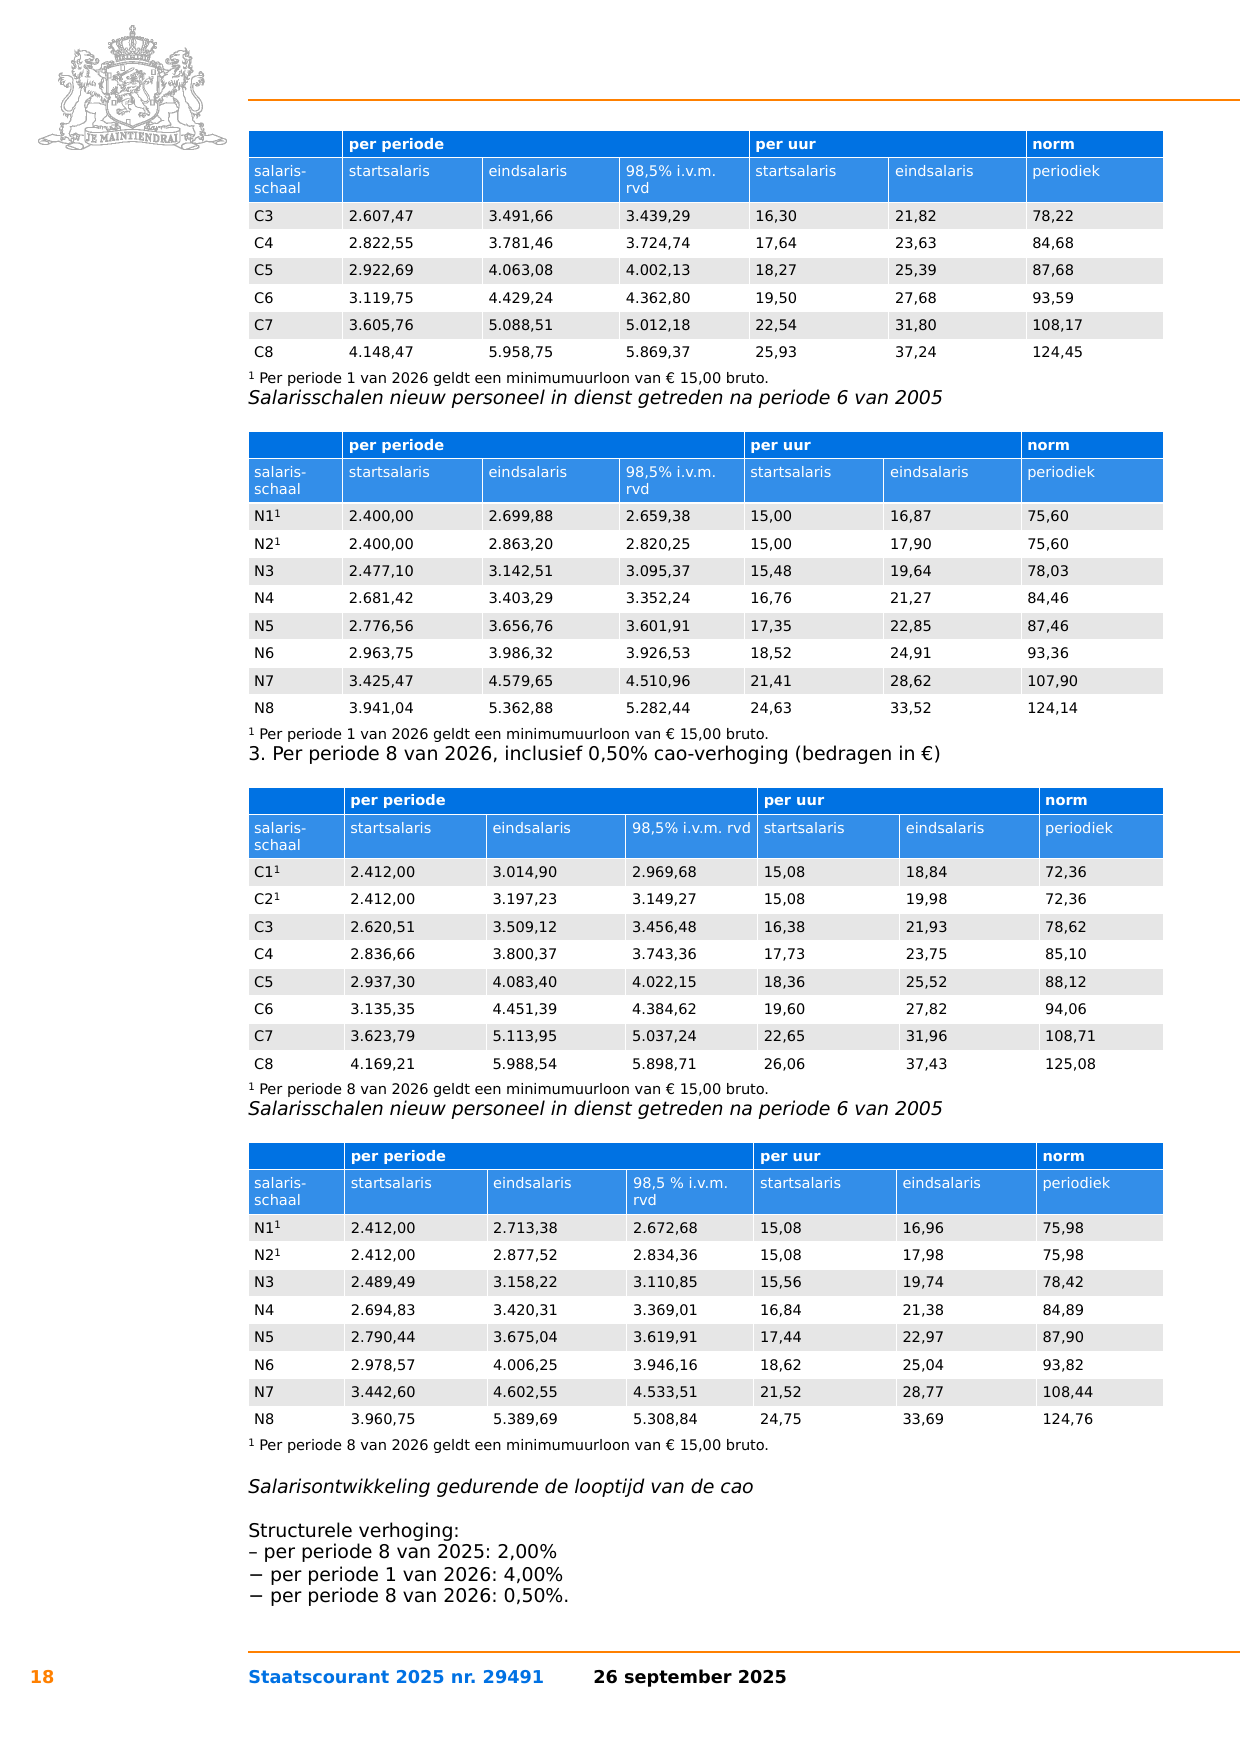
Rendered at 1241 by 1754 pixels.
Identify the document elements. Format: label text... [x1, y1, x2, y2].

table_cell 87,90 [1037, 1324, 1163, 1351]
table_cell 3.946,16 [627, 1352, 753, 1378]
table_cell 31,80 [889, 312, 1026, 339]
text − per periode 1 van 2026: 4,00% [248, 1563, 1163, 1585]
table_cell 98,5 % i.v.m. rvd [627, 1170, 753, 1214]
table_cell 4.169,21 [345, 1051, 486, 1077]
table_cell N7 [249, 1379, 344, 1406]
text 3. Per periode 8 van 2026, inclusief 0,50% cao-verhoging (bedragen in €) [248, 742, 1163, 764]
table_cell 78,42 [1037, 1270, 1163, 1296]
table_cell 72,36 [1040, 887, 1163, 913]
table_cell 2.836,66 [345, 941, 486, 968]
table_cell 84,68 [1027, 230, 1163, 256]
table_cell eindsalaris [884, 459, 1021, 502]
table_cell 4.451,39 [487, 996, 625, 1022]
table_cell 22,54 [750, 312, 888, 339]
table_cell 125,08 [1040, 1051, 1163, 1077]
table_cell 15,08 [758, 887, 899, 913]
table_cell 2.790,44 [345, 1324, 487, 1351]
table_cell 2.412,00 [345, 1242, 487, 1268]
table_cell 5.869,37 [620, 340, 749, 366]
table_cell 21,38 [897, 1297, 1036, 1323]
table_cell salaris-schaal [249, 459, 342, 502]
table_cell 3.986,32 [483, 641, 619, 667]
table_header per periode [345, 1143, 753, 1169]
table_cell N11 [249, 1215, 344, 1241]
table_cell 1 Per periode 8 van 2026 geldt een minimumuurloon van € 15,00 bruto. [248, 1434, 1163, 1454]
table_cell 107,90 [1022, 668, 1163, 694]
table_cell 75,60 [1022, 504, 1163, 530]
table_cell 2.412,00 [345, 887, 486, 913]
table_cell C8 [249, 340, 342, 366]
table_cell 15,08 [754, 1215, 896, 1241]
table_cell 2.620,51 [345, 914, 486, 940]
table_cell 3.158,22 [488, 1270, 626, 1296]
table_cell C11 [249, 859, 344, 886]
table_cell startsalaris [745, 459, 883, 502]
table_cell eindsalaris [483, 459, 619, 502]
table_cell 2.863,20 [483, 531, 619, 557]
table_cell 4.002,13 [620, 258, 749, 284]
table_cell C5 [249, 969, 344, 995]
table_cell 23,63 [889, 230, 1026, 256]
table_cell 4.148,47 [343, 340, 482, 366]
table_cell 87,46 [1022, 613, 1163, 639]
table_header per periode [343, 131, 749, 157]
table_cell 85,10 [1040, 941, 1163, 968]
table_cell C7 [249, 312, 342, 339]
table_cell 24,91 [884, 641, 1021, 667]
table_cell N5 [249, 613, 342, 639]
table_cell eindsalaris [488, 1170, 626, 1214]
table_cell 26,06 [758, 1051, 899, 1077]
table_cell C3 [249, 203, 342, 229]
table_cell 3.197,23 [487, 887, 625, 913]
subtitle Salarisontwikkeling gedurende de looptijd van de cao [248, 1476, 1163, 1498]
table_cell 3.743,36 [626, 941, 757, 968]
table_cell N7 [249, 668, 342, 694]
table_cell 28,77 [897, 1379, 1036, 1406]
table_cell N3 [249, 1270, 344, 1296]
table_header per uur [745, 432, 1021, 458]
table_cell 5.898,71 [626, 1051, 757, 1077]
table_cell 27,82 [900, 996, 1039, 1022]
table_cell 2.713,38 [488, 1215, 626, 1241]
table_cell 124,76 [1037, 1407, 1163, 1433]
table_cell 75,98 [1037, 1242, 1163, 1268]
table_cell 4.429,24 [483, 285, 619, 311]
table_cell 3.605,76 [343, 312, 482, 339]
table_cell 19,50 [750, 285, 888, 311]
table_cell C6 [249, 996, 344, 1022]
table_cell 2.400,00 [343, 504, 482, 530]
table_cell 31,96 [900, 1024, 1039, 1050]
table_cell eindsalaris [483, 158, 619, 202]
table_cell 5.308,84 [627, 1407, 753, 1433]
table_cell N4 [249, 586, 342, 612]
table_cell N21 [249, 1242, 344, 1268]
table_cell periodiek [1027, 158, 1163, 202]
table_cell 124,14 [1022, 695, 1163, 722]
table_cell 2.681,42 [343, 586, 482, 612]
table_cell 37,24 [889, 340, 1026, 366]
table_cell 2.489,49 [345, 1270, 487, 1296]
table_cell 98,5% i.v.m. rvd [620, 459, 744, 502]
table_cell 3.014,90 [487, 859, 625, 886]
table_cell startsalaris [754, 1170, 896, 1214]
table_cell 2.607,47 [343, 203, 482, 229]
table_cell 18,84 [900, 859, 1039, 886]
table_cell 17,44 [754, 1324, 896, 1351]
table_cell C3 [249, 914, 344, 940]
table_cell 16,30 [750, 203, 888, 229]
table_cell 27,68 [889, 285, 1026, 311]
table_header [249, 131, 342, 157]
table_cell 5.012,18 [620, 312, 749, 339]
table_header norm [1022, 432, 1163, 458]
table_cell 4.602,55 [488, 1379, 626, 1406]
table_cell 16,76 [745, 586, 883, 612]
table_cell 3.369,01 [627, 1297, 753, 1323]
table_cell 33,52 [884, 695, 1021, 722]
table_cell 5.958,75 [483, 340, 619, 366]
table_cell 75,98 [1037, 1215, 1163, 1241]
table_cell 2.978,57 [345, 1352, 487, 1378]
table_cell 2.412,00 [345, 859, 486, 886]
table_cell 18,62 [754, 1352, 896, 1378]
table_header per periode [343, 432, 744, 458]
table_cell startsalaris [345, 815, 486, 858]
table_cell 5.389,69 [488, 1407, 626, 1433]
table_cell 18,36 [758, 969, 899, 995]
table_cell 15,00 [745, 531, 883, 557]
table_cell N3 [249, 558, 342, 585]
table_cell salaris-schaal [249, 815, 344, 858]
table_cell 16,87 [884, 504, 1021, 530]
table_cell 2.412,00 [345, 1215, 487, 1241]
table_cell C21 [249, 887, 344, 913]
table_cell 93,36 [1022, 641, 1163, 667]
table_cell periodiek [1022, 459, 1163, 502]
table_cell periodiek [1037, 1170, 1163, 1214]
table_cell 72,36 [1040, 859, 1163, 886]
table_cell 19,74 [897, 1270, 1036, 1296]
table_cell N8 [249, 1407, 344, 1433]
table_cell 15,08 [754, 1242, 896, 1268]
table_cell 15,00 [745, 504, 883, 530]
table_header norm [1037, 1143, 1163, 1169]
table_cell 87,68 [1027, 258, 1163, 284]
text Structurele verhoging: [248, 1519, 1163, 1541]
table_cell C8 [249, 1051, 344, 1077]
table_cell 75,60 [1022, 531, 1163, 557]
text Salarisschalen nieuw personeel in dienst getreden na periode 6 van 2005 [248, 1098, 1163, 1120]
table_cell 2.820,25 [620, 531, 744, 557]
table_header per periode [345, 788, 757, 814]
table_cell 33,69 [897, 1407, 1036, 1433]
table_cell 98,5% i.v.m. rvd [626, 815, 757, 858]
table_cell startsalaris [343, 158, 482, 202]
table_cell 84,89 [1037, 1297, 1163, 1323]
table_cell 18,27 [750, 258, 888, 284]
table_cell 3.800,37 [487, 941, 625, 968]
table_cell 21,41 [745, 668, 883, 694]
table_cell 3.149,27 [626, 887, 757, 913]
table_cell 108,44 [1037, 1379, 1163, 1406]
table_cell 15,48 [745, 558, 883, 585]
table_cell startsalaris [750, 158, 888, 202]
table_cell 18,52 [745, 641, 883, 667]
table_cell periodiek [1040, 815, 1163, 858]
table_cell 16,96 [897, 1215, 1036, 1241]
table_cell 25,39 [889, 258, 1026, 284]
table_cell 3.675,04 [488, 1324, 626, 1351]
table_cell 21,93 [900, 914, 1039, 940]
table_cell 78,03 [1022, 558, 1163, 585]
table_cell 17,90 [884, 531, 1021, 557]
table_cell 3.439,29 [620, 203, 749, 229]
table_cell 3.619,91 [627, 1324, 753, 1351]
table_cell 19,98 [900, 887, 1039, 913]
table_cell 94,06 [1040, 996, 1163, 1022]
table_cell 25,93 [750, 340, 888, 366]
table_cell 93,82 [1037, 1352, 1163, 1378]
table_cell startsalaris [758, 815, 899, 858]
table_cell 5.282,44 [620, 695, 744, 722]
table_cell 4.022,15 [626, 969, 757, 995]
table_cell 3.352,24 [620, 586, 744, 612]
table_cell 23,75 [900, 941, 1039, 968]
table_cell eindsalaris [900, 815, 1039, 858]
table_cell 3.420,31 [488, 1297, 626, 1323]
table_cell 21,27 [884, 586, 1021, 612]
table_cell 4.510,96 [620, 668, 744, 694]
table_cell 3.119,75 [343, 285, 482, 311]
table_cell 4.083,40 [487, 969, 625, 995]
table_header per uur [758, 788, 1039, 814]
picture [38, 25, 227, 150]
table_cell 24,75 [754, 1407, 896, 1433]
table_cell 3.724,74 [620, 230, 749, 256]
table_cell 3.110,85 [627, 1270, 753, 1296]
table_cell 4.006,25 [488, 1352, 626, 1378]
table_cell 3.491,66 [483, 203, 619, 229]
table_cell 19,64 [884, 558, 1021, 585]
table_cell 5.988,54 [487, 1051, 625, 1077]
table_cell 2.937,30 [345, 969, 486, 995]
table_cell 1 Per periode 8 van 2026 geldt een minimumuurloon van € 15,00 bruto. [248, 1078, 1163, 1098]
table_header [249, 1143, 344, 1169]
table_cell 5.088,51 [483, 312, 619, 339]
table_header norm [1040, 788, 1163, 814]
table_header [249, 788, 344, 814]
table_cell 3.456,48 [626, 914, 757, 940]
table_cell 15,56 [754, 1270, 896, 1296]
table_cell salaris-schaal [249, 158, 342, 202]
table_cell startsalaris [345, 1170, 487, 1214]
text Salarisschalen nieuw personeel in dienst getreden na periode 6 van 2005 [248, 387, 1163, 409]
table_cell 15,08 [758, 859, 899, 886]
table_cell C7 [249, 1024, 344, 1050]
table_header per uur [754, 1143, 1036, 1169]
table_cell 17,73 [758, 941, 899, 968]
table_cell 3.135,35 [345, 996, 486, 1022]
table_cell 28,62 [884, 668, 1021, 694]
table_cell 19,60 [758, 996, 899, 1022]
table_cell 22,97 [897, 1324, 1036, 1351]
table_cell 2.699,88 [483, 504, 619, 530]
table_cell C4 [249, 230, 342, 256]
table_cell 5.113,95 [487, 1024, 625, 1050]
table_cell 17,98 [897, 1242, 1036, 1268]
table_cell 4.384,62 [626, 996, 757, 1022]
table_cell 22,65 [758, 1024, 899, 1050]
table_cell 124,45 [1027, 340, 1163, 366]
table_cell 2.776,56 [343, 613, 482, 639]
table_cell eindsalaris [889, 158, 1026, 202]
table_header per uur [750, 131, 1026, 157]
table_cell 2.477,10 [343, 558, 482, 585]
table_cell 3.623,79 [345, 1024, 486, 1050]
table_cell 4.533,51 [627, 1379, 753, 1406]
table_cell 3.425,47 [343, 668, 482, 694]
table_cell N21 [249, 531, 342, 557]
table_cell 22,85 [884, 613, 1021, 639]
table_cell 3.403,29 [483, 586, 619, 612]
table_cell 3.960,75 [345, 1407, 487, 1433]
table_cell 1 Per periode 1 van 2026 geldt een minimumuurloon van € 15,00 bruto. [248, 723, 1163, 742]
table_cell 24,63 [745, 695, 883, 722]
table_cell 5.362,88 [483, 695, 619, 722]
table_cell 78,62 [1040, 914, 1163, 940]
table_cell salaris-schaal [249, 1170, 344, 1214]
table_cell 108,17 [1027, 312, 1163, 339]
table_cell 16,38 [758, 914, 899, 940]
table_cell 21,82 [889, 203, 1026, 229]
table_cell 21,52 [754, 1379, 896, 1406]
table_cell 5.037,24 [626, 1024, 757, 1050]
table_cell C6 [249, 285, 342, 311]
table_cell 16,84 [754, 1297, 896, 1323]
table_cell 93,59 [1027, 285, 1163, 311]
table_cell N5 [249, 1324, 344, 1351]
table_cell 4.362,80 [620, 285, 749, 311]
table_cell 3.941,04 [343, 695, 482, 722]
table_cell C5 [249, 258, 342, 284]
table_cell 4.063,08 [483, 258, 619, 284]
table_cell 108,71 [1040, 1024, 1163, 1050]
table_cell 2.659,38 [620, 504, 744, 530]
table_header [249, 432, 342, 458]
table_cell 2.969,68 [626, 859, 757, 886]
table_cell 3.442,60 [345, 1379, 487, 1406]
table_cell 2.400,00 [343, 531, 482, 557]
table_cell 2.922,69 [343, 258, 482, 284]
table_cell 98,5% i.v.m. rvd [620, 158, 749, 202]
table_cell 2.822,55 [343, 230, 482, 256]
table_cell N11 [249, 504, 342, 530]
table_cell 37,43 [900, 1051, 1039, 1077]
table_cell 2.834,36 [627, 1242, 753, 1268]
table_cell 88,12 [1040, 969, 1163, 995]
table_cell 1 Per periode 1 van 2026 geldt een minimumuurloon van € 15,00 bruto. [248, 367, 1163, 387]
table_cell 3.656,76 [483, 613, 619, 639]
table_cell eindsalaris [897, 1170, 1036, 1214]
text − per periode 8 van 2026: 0,50%. [248, 1585, 1163, 1607]
table_cell 3.926,53 [620, 641, 744, 667]
table_cell 25,04 [897, 1352, 1036, 1378]
table_cell 2.694,83 [345, 1297, 487, 1323]
table_cell 3.781,46 [483, 230, 619, 256]
table_cell 25,52 [900, 969, 1039, 995]
table_cell N6 [249, 1352, 344, 1378]
table_cell startsalaris [343, 459, 482, 502]
table_cell C4 [249, 941, 344, 968]
table_cell 17,35 [745, 613, 883, 639]
table_cell 4.579,65 [483, 668, 619, 694]
table_cell 2.877,52 [488, 1242, 626, 1268]
table_cell 17,64 [750, 230, 888, 256]
table_cell 78,22 [1027, 203, 1163, 229]
table_cell N4 [249, 1297, 344, 1323]
table_cell 2.963,75 [343, 641, 482, 667]
table_cell N8 [249, 695, 342, 722]
table_cell 3.601,91 [620, 613, 744, 639]
table_cell N6 [249, 641, 342, 667]
table_cell 3.095,37 [620, 558, 744, 585]
text – per periode 8 van 2025: 2,00% [248, 1541, 1163, 1563]
table_cell 84,46 [1022, 586, 1163, 612]
table_cell 3.509,12 [487, 914, 625, 940]
table_cell 2.672,68 [627, 1215, 753, 1241]
table_cell eindsalaris [487, 815, 625, 858]
table_header norm [1027, 131, 1163, 157]
table_cell 3.142,51 [483, 558, 619, 585]
